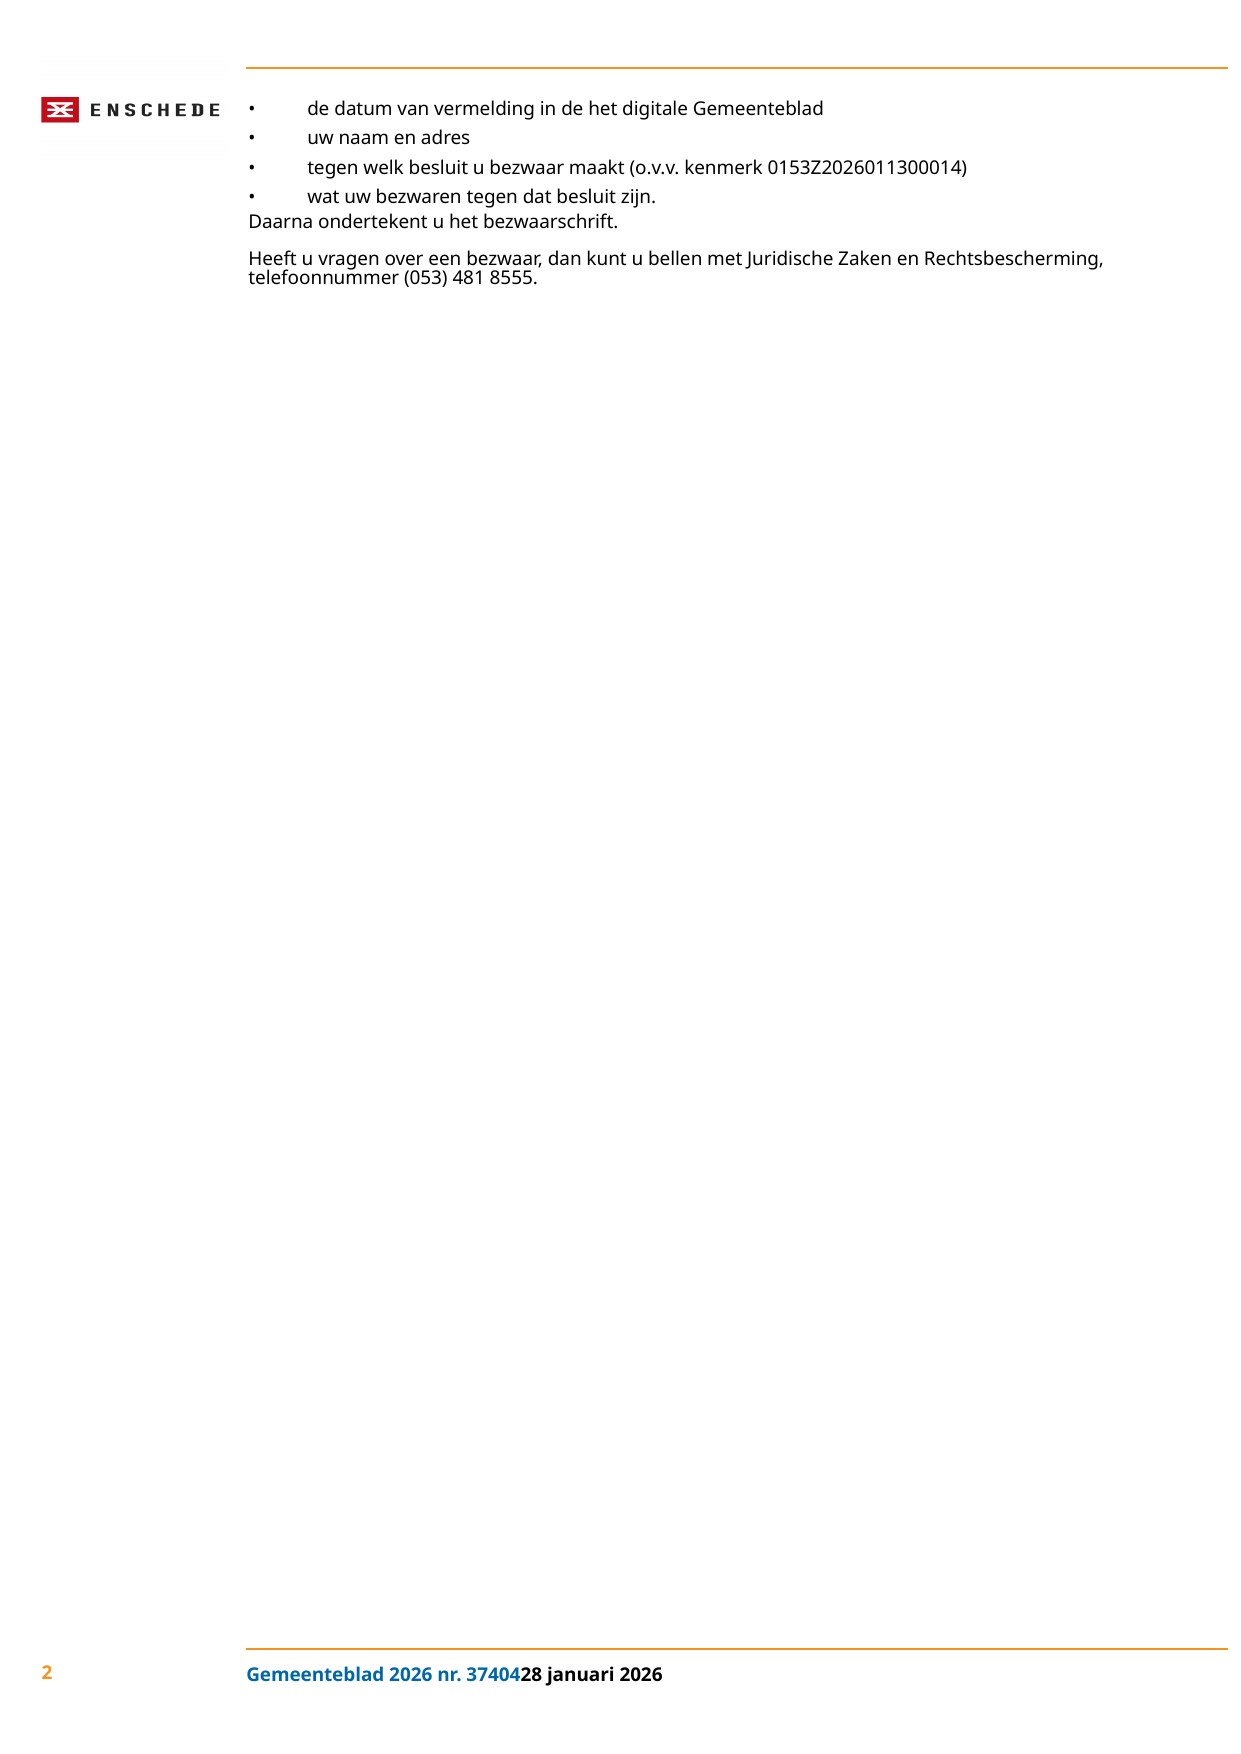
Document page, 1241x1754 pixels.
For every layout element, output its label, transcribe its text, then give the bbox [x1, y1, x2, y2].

list wat uw bezwaren tegen dat besluit zijn. [248, 183, 1152, 209]
list de datum van vermelding in de het digitale Gemeenteblad [248, 95, 1152, 121]
text Daarna ondertekent u het bezwaarschrift. [248, 213, 1152, 232]
list tegen welk besluit u bezwaar maakt (o.v.v. kenmerk 0153Z2026011300014) [248, 154, 1152, 180]
list uw naam en adres [248, 124, 1152, 150]
picture [41, 47, 231, 172]
text Heeft u vragen over een bezwaar, dan kunt u bellen met Juridische Zaken en Rechtsbescherming, telefoonnummer (053) 481 8555. [248, 250, 1152, 289]
